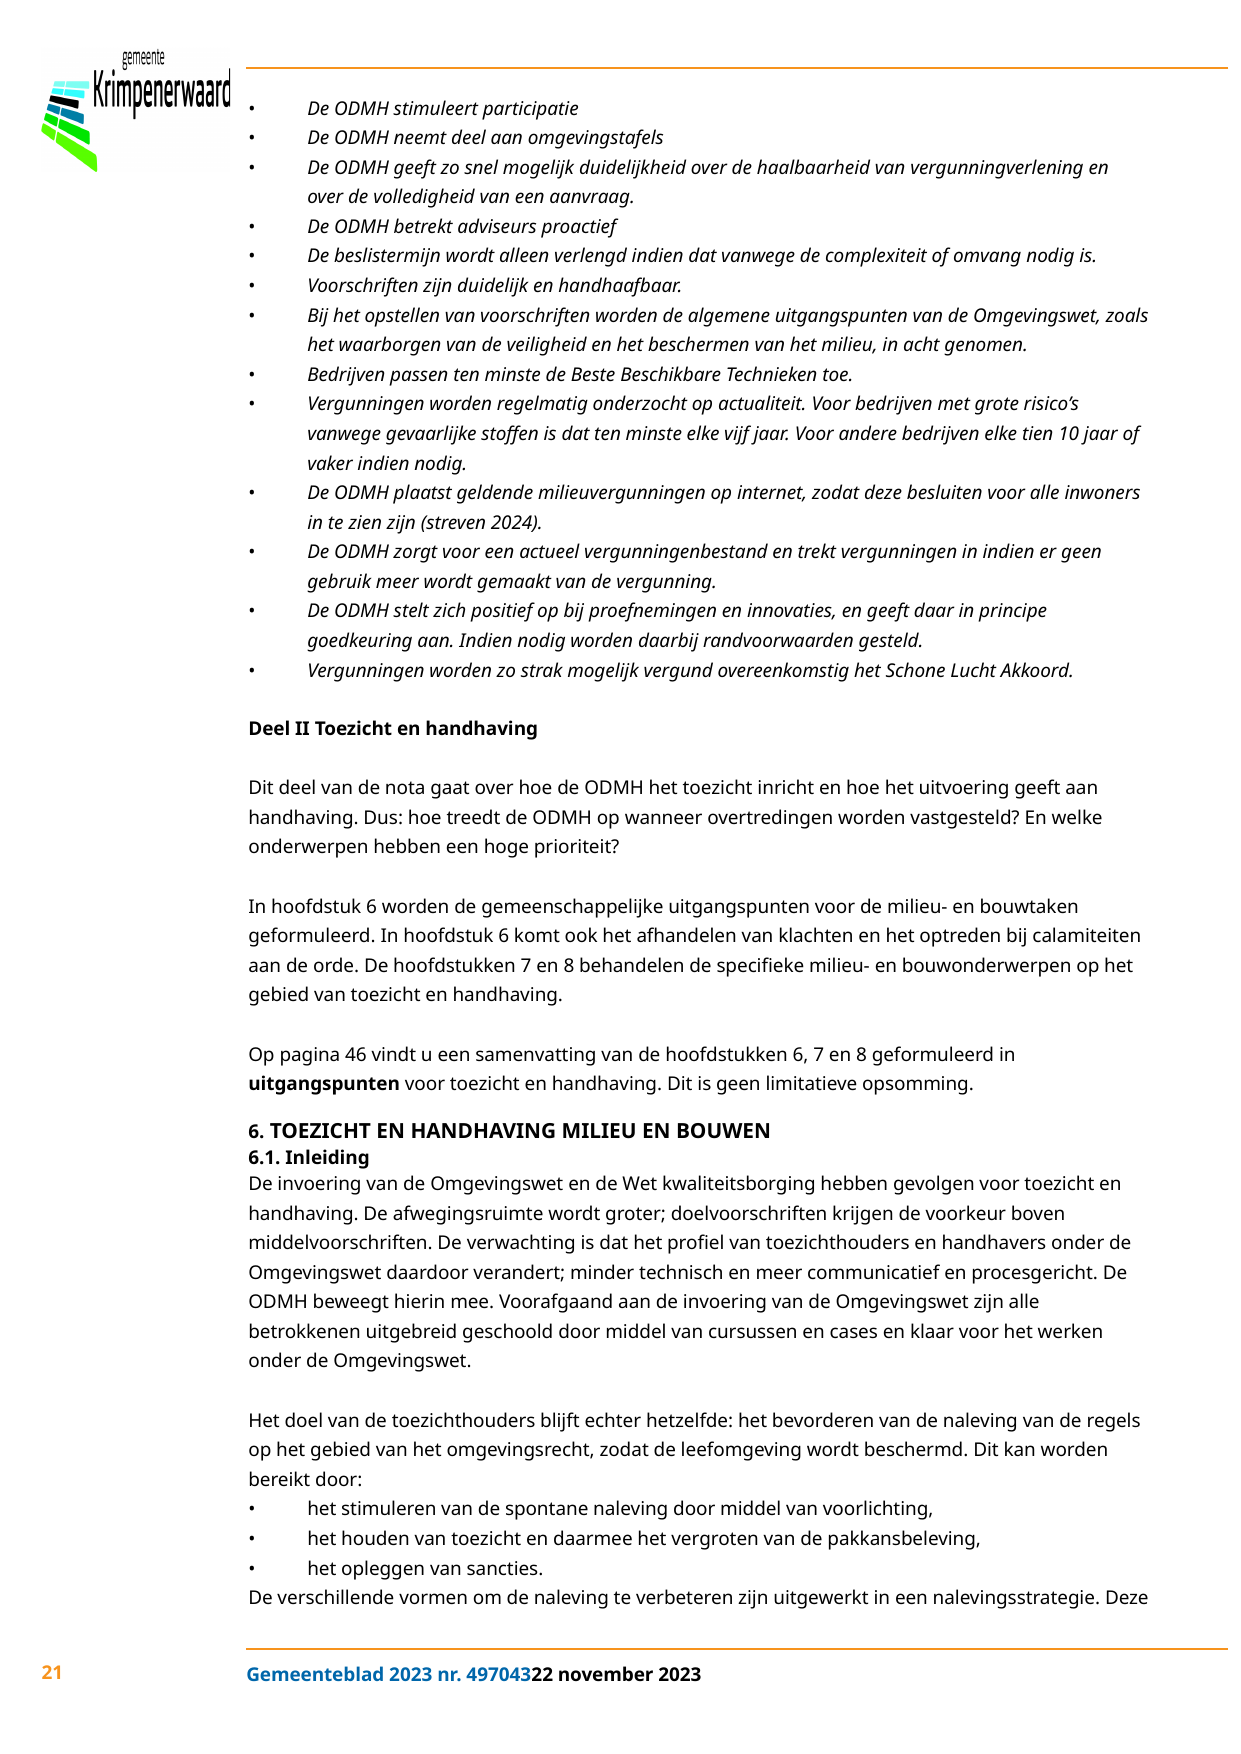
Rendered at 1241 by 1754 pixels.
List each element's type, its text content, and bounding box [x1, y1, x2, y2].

picture [41, 47, 231, 172]
text 6. TOEZICHT EN HANDHAVING MILIEU EN BOUWEN [248, 1116, 1152, 1144]
table_header De ODMH stimuleert participatie De ODMH neemt deel aan omgevingstafels De ODMH geeft zo snel mogelijk duidelijkheid over de haalbaarheid van vergunningverlening en over de volledigheid van een aanvraag. De ODMH betrekt adviseurs proactief De beslistermijn wordt alleen verlengd indien dat vanwege de complexiteit of omvang nodig is. Voorschriften zijn duidelijk en handhaafbaar. Bij het opstellen van voorschriften worden de algemene uitgangspunten van de Omgevingswet, zoals het waarborgen van de veiligheid en het beschermen van het milieu, in acht genomen. Bedrijven passen ten minste de Beste Beschikbare Technieken toe. Vergunningen worden regelmatig onderzocht op actualiteit. Voor bedrijven met grote risico’s vanwege gevaarlijke stoffen is dat ten minste elke vijf jaar. Voor andere bedrijven elke tien 10 jaar of vaker indien nodig. De ODMH plaatst geldende milieuvergunningen op internet, zodat deze besluiten voor alle inwoners in te zien zijn (streven 2024). De ODMH zorgt voor een actueel vergunningenbestand en trekt vergunningen in indien er geen gebruik meer wordt gemaakt van de vergunning. De ODMH stelt zich positief op bij proefnemingen en innovaties, en geeft daar in principe goedkeuring aan. Indien nodig worden daarbij randvoorwaarden gesteld. Vergunningen worden zo strak mogelijk vergund overeenkomstig het Schone Lucht Akkoord. [248, 95, 1152, 683]
list het stimuleren van de spontane naleving door middel van voorlichting, [248, 1496, 1152, 1521]
text De verschillende vormen om de naleving te verbeteren zijn uitgewerkt in een nalevingsstrategie. Deze [248, 1584, 1152, 1610]
text De invoering van de Omgevingswet en de Wet kwaliteitsborging hebben gevolgen voor toezicht en handhaving. De afwegingsruimte wordt groter; doelvoorschriften krijgen de voorkeur boven middelvoorschriften. De verwachting is dat het profiel van toezichthouders en handhavers onder de Omgevingswet daardoor verandert; minder technisch en meer communicatief en procesgericht. De ODMH beweegt hierin mee. Voorafgaand aan de invoering van de Omgevingswet zijn alle betrokkenen uitgebreid geschoold door middel van cursussen en cases en klaar voor het werken onder de Omgevingswet. [248, 1170, 1152, 1373]
text In hoofdstuk 6 worden de gemeenschappelijke uitgangspunten voor de milieu- en bouwtaken geformuleerd. In hoofdstuk 6 komt ook het afhandelen van klachten en het optreden bij calamiteiten aan de orde. De hoofdstukken 7 en 8 behandelen de specifieke milieu- en bouwonderwerpen op het gebied van toezicht en handhaving. [248, 893, 1152, 1007]
list het houden van toezicht en daarmee het vergroten van de pakkansbeleving, [248, 1525, 1152, 1551]
text Deel II Toezicht en handhaving [248, 715, 1152, 741]
text Dit deel van de nota gaat over hoe de ODMH het toezicht inricht en hoe het uitvoering geeft aan handhaving. Dus: hoe treedt de ODMH op wanneer overtredingen worden vastgesteld? En welke onderwerpen hebben een hoge prioriteit? [248, 774, 1152, 859]
text Het doel van de toezichthouders blijft echter hetzelfde: het bevorderen van de naleving van de regels op het gebied van het omgevingsrecht, zodat de leefomgeving wordt beschermd. Dit kan worden bereikt door: [248, 1407, 1152, 1492]
text 6.1. Inleiding [248, 1144, 1152, 1170]
text Op pagina 46 vindt u een samenvatting van de hoofdstukken 6, 7 en 8 geformuleerd in uitgangspunten voor toezicht en handhaving. Dit is geen limitatieve opsomming. [248, 1041, 1152, 1096]
list het opleggen van sancties. [248, 1555, 1152, 1581]
